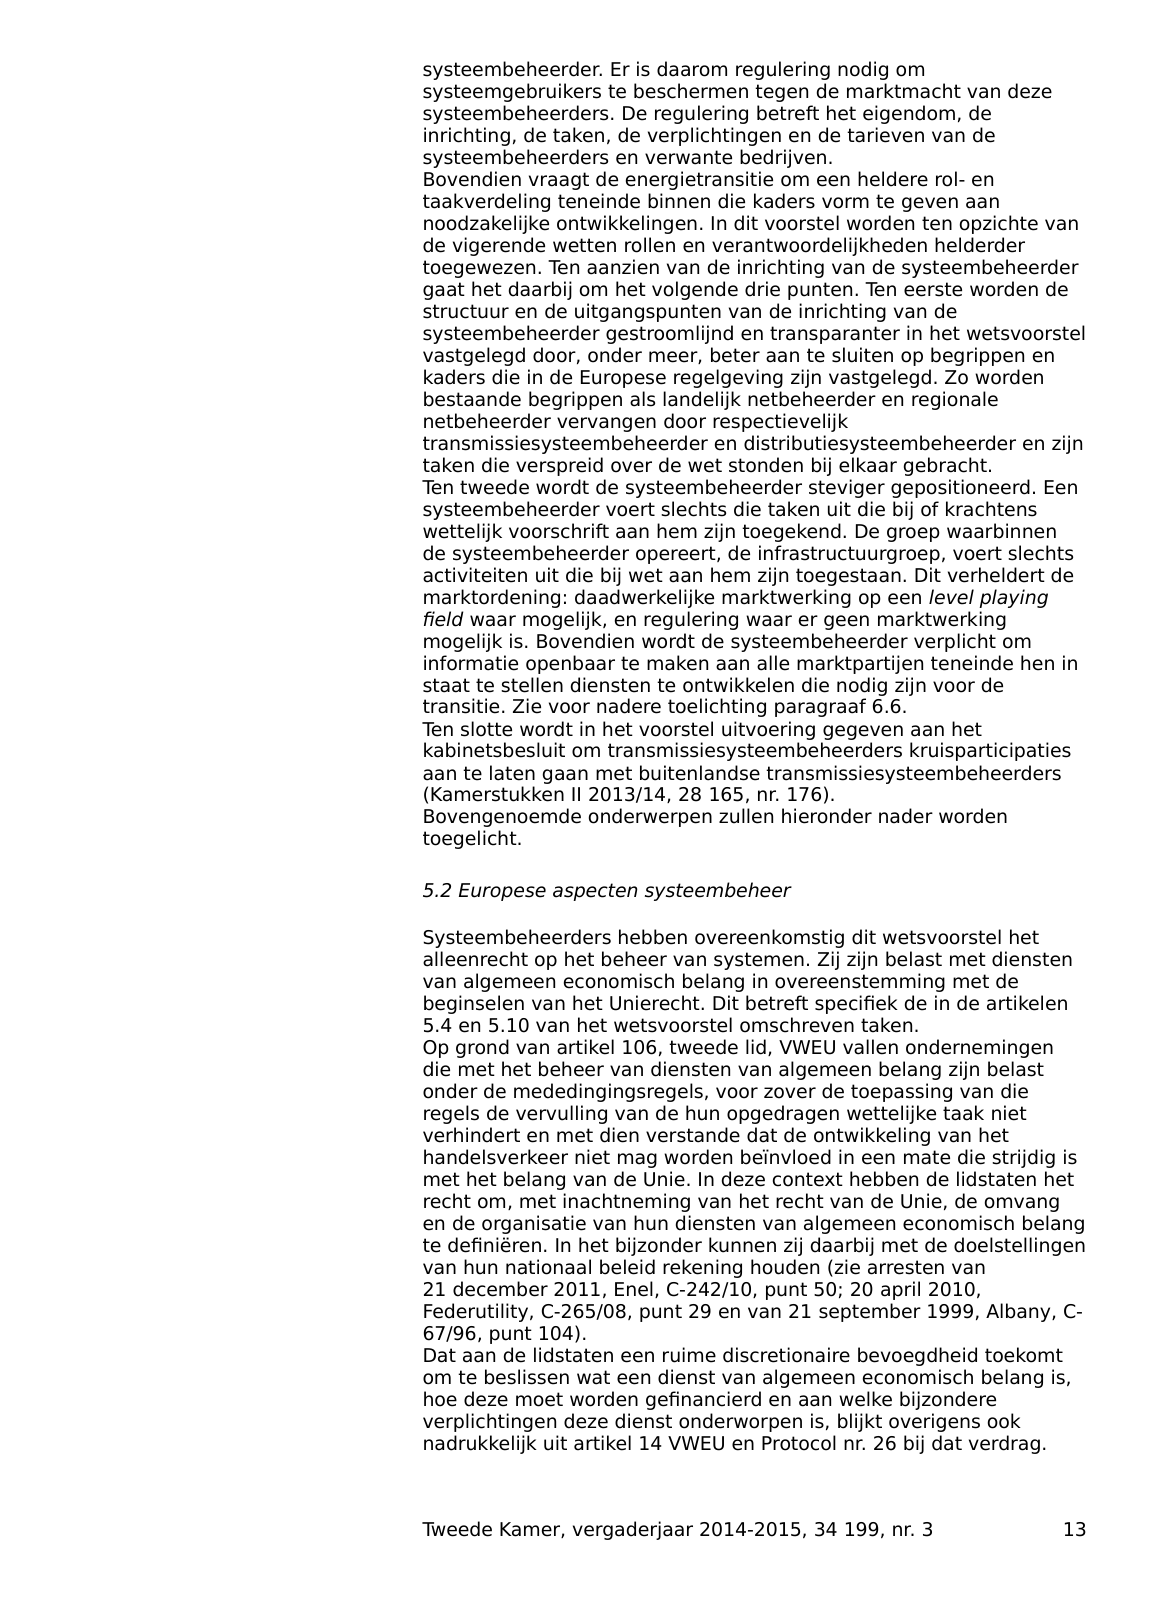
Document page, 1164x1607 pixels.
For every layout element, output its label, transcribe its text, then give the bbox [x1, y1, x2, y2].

text Bovendien vraagt de energietransitie om een heldere rol- en taakverdeling teneinde binnen die kaders vorm te geven aan noodzakelijke ontwikkelingen. In dit voorstel worden ten opzichte van de vigerende wetten rollen en verantwoordelijkheden helderder toegewezen. Ten aanzien van de inrichting van de systeembeheerder gaat het daarbij om het volgende drie punten. Ten eerste worden de structuur en de uitgangspunten van de inrichting van de systeembeheerder gestroomlijnd en transparanter in het wetsvoorstel vastgelegd door, onder meer, beter aan te sluiten op begrippen en kaders die in de Europese regelgeving zijn vastgelegd. Zo worden bestaande begrippen als landelijk netbeheerder en regionale netbeheerder vervangen door respectievelijk transmissiesysteembeheerder en distributiesysteembeheerder en zijn taken die verspreid over de wet stonden bij elkaar gebracht. [422, 169, 1087, 477]
text Op grond van artikel 106, tweede lid, VWEU vallen ondernemingen die met het beheer van diensten van algemeen belang zijn belast onder de mededingingsregels, voor zover de toepassing van die regels de vervulling van de hun opgedragen wettelijke taak niet verhindert en met dien verstande dat de ontwikkeling van het handelsverkeer niet mag worden beïnvloed in een mate die strijdig is met het belang van de Unie. In deze context hebben de lidstaten het recht om, met inachtneming van het recht van de Unie, de omvang en de organisatie van hun diensten van algemeen economisch belang te definiëren. In het bijzonder kunnen zij daarbij met de doelstellingen van hun nationaal beleid rekening houden (zie arresten van 21 december 2011, Enel, C-242/10, punt 50; 20 april 2010, Federutility, C-265/08, punt 29 en van 21 september 1999, Albany, C- 67/96, punt 104). [422, 1037, 1087, 1345]
text Bovengenoemde onderwerpen zullen hieronder nader worden toegelicht. [422, 806, 1087, 850]
text systeembeheerder. Er is daarom regulering nodig om systeemgebruikers te beschermen tegen de marktmacht van deze systeembeheerders. De regulering betreft het eigendom, de inrichting, de taken, de verplichtingen en de tarieven van de systeembeheerders en verwante bedrijven. [422, 59, 1087, 169]
text Ten tweede wordt de systeembeheerder steviger gepositioneerd. Een systeembeheerder voert slechts die taken uit die bij of krachtens wettelijk voorschrift aan hem zijn toegekend. De groep waarbinnen de systeembeheerder opereert, de infrastructuurgroep, voert slechts activiteiten uit die bij wet aan hem zijn toegestaan. Dit verheldert de marktordening: daadwerkelijke marktwerking op een level playing field waar mogelijk, en regulering waar er geen marktwerking mogelijk is. Bovendien wordt de systeembeheerder verplicht om informatie openbaar te maken aan alle marktpartijen teneinde hen in staat te stellen diensten te ontwikkelen die nodig zijn voor de transitie. Zie voor nadere toelichting paragraaf 6.6. [422, 477, 1087, 718]
text Dat aan de lidstaten een ruime discretionaire bevoegdheid toekomt om te beslissen wat een dienst van algemeen economisch belang is, hoe deze moet worden gefinancierd en aan welke bijzondere verplichtingen deze dienst onderworpen is, blijkt overigens ook nadrukkelijk uit artikel 14 VWEU en Protocol nr. 26 bij dat verdrag. [422, 1345, 1087, 1455]
text Ten slotte wordt in het voorstel uitvoering gegeven aan het kabinetsbesluit om transmissiesysteembeheerders kruisparticipaties aan te laten gaan met buitenlandse transmissiesysteembeheerders (Kamerstukken II 2013/14, 28 165, nr. 176). [422, 718, 1087, 806]
subtitle 5.2 Europese aspecten systeembeheer [422, 880, 1087, 902]
text Systeembeheerders hebben overeenkomstig dit wetsvoorstel het alleenrecht op het beheer van systemen. Zij zijn belast met diensten van algemeen economisch belang in overeenstemming met de beginselen van het Unierecht. Dit betreft specifiek de in de artikelen 5.4 en 5.10 van het wetsvoorstel omschreven taken. [422, 927, 1087, 1037]
